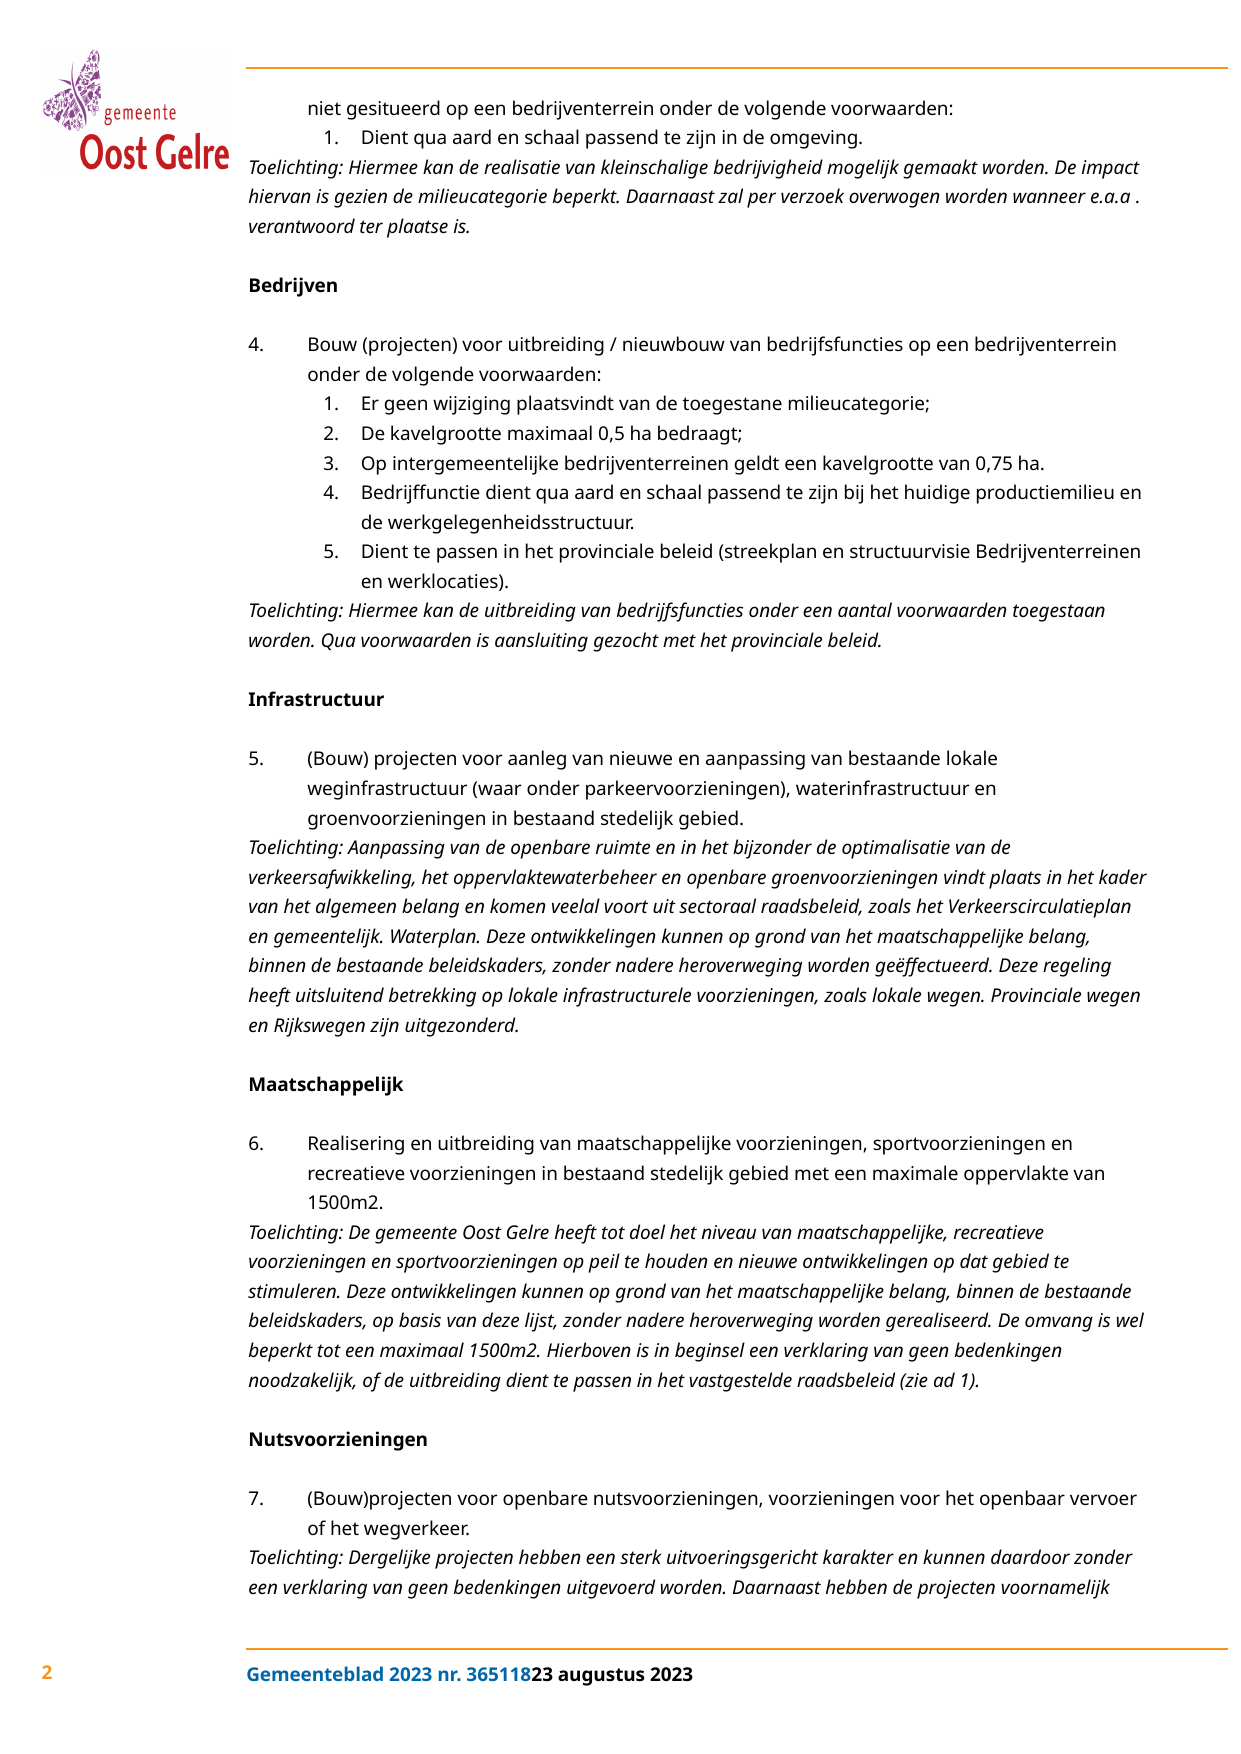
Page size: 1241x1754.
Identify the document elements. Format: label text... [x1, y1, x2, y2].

list (Bouw) projecten voor aanleg van nieuwe en aanpassing van bestaande lokale weginfrastructuur (waar onder parkeervoorzieningen), waterinfrastructuur en groenvoorzieningen in bestaand stedelijk gebied. [248, 746, 1152, 831]
list Dient qua aard en schaal passend te zijn in de omgeving. [323, 124, 1152, 150]
list Er geen wijziging plaatsvindt van de toegestane milieucategorie; [323, 391, 1152, 416]
list De kavelgrootte maximaal 0,5 ha bedraagt; [323, 420, 1152, 446]
list (Bouw)projecten voor openbare nutsvoorzieningen, voorzieningen voor het openbaar vervoer of het wegverkeer. [248, 1485, 1152, 1541]
text Nutsvoorzieningen [248, 1426, 1152, 1452]
text Bedrijven [248, 272, 1152, 298]
text Toelichting: De gemeente Oost Gelre heeft tot doel het niveau van maatschappelijke, recreatieve voorzieningen en sportvoorzieningen op peil te houden en nieuwe ontwikkelingen op dat gebied te stimuleren. Deze ontwikkelingen kunnen op grond van het maatschappelijke belang, binnen de bestaande beleidskaders, op basis van deze lijst, zonder nadere heroverweging worden gerealiseerd. De omvang is wel beperkt tot een maximaal 1500m2. Hierboven is in beginsel een verklaring van geen bedenkingen noodzakelijk, of de uitbreiding dient te passen in het vastgestelde raadsbeleid (zie ad 1). [248, 1219, 1152, 1393]
list Realisering en uitbreiding van maatschappelijke voorzieningen, sportvoorzieningen en recreatieve voorzieningen in bestaand stedelijk gebied met een maximale oppervlakte van 1500m2. [248, 1130, 1152, 1215]
list Op intergemeentelijke bedrijventerreinen geldt een kavelgrootte van 0,75 ha. [323, 450, 1152, 476]
text Toelichting: Dergelijke projecten hebben een sterk uitvoeringsgericht karakter en kunnen daardoor zonder een verklaring van geen bedenkingen uitgevoerd worden. Daarnaast hebben de projecten voornamelijk [248, 1544, 1152, 1600]
text Infrastructuur [248, 686, 1152, 712]
list niet gesitueerd op een bedrijventerrein onder de volgende voorwaarden: [248, 95, 1152, 121]
list Bedrijffunctie dient qua aard en schaal passend te zijn bij het huidige productiemilieu en de werkgelegenheidsstructuur. [323, 479, 1152, 535]
text Toelichting: Hiermee kan de uitbreiding van bedrijfsfuncties onder een aantal voorwaarden toegestaan worden. Qua voorwaarden is aansluiting gezocht met het provinciale beleid. [248, 598, 1152, 653]
text Maatschappelijk [248, 1071, 1152, 1097]
text Toelichting: Hiermee kan de realisatie van kleinschalige bedrijvigheid mogelijk gemaakt worden. De impact hiervan is gezien de milieucategorie beperkt. Daarnaast zal per verzoek overwogen worden wanneer e.a.a . verantwoord ter plaatse is. [248, 154, 1152, 239]
list Dient te passen in het provinciale beleid (streekplan en structuurvisie Bedrijventerreinen en werklocaties). [323, 538, 1152, 594]
picture [41, 47, 231, 172]
text Toelichting: Aanpassing van de openbare ruimte en in het bijzonder de optimalisatie van de verkeersafwikkeling, het oppervlaktewaterbeheer en openbare groenvoorzieningen vindt plaats in het kader van het algemeen belang en komen veelal voort uit sectoraal raadsbeleid, zoals het Verkeerscirculatieplan en gemeentelijk. Waterplan. Deze ontwikkelingen kunnen op grond van het maatschappelijke belang, binnen de bestaande beleidskaders, zonder nadere heroverweging worden geëffectueerd. Deze regeling heeft uitsluitend betrekking op lokale infrastructurele voorzieningen, zoals lokale wegen. Provinciale wegen en Rijkswegen zijn uitgezonderd. [248, 834, 1152, 1038]
list Bouw (projecten) voor uitbreiding / nieuwbouw van bedrijfsfuncties op een bedrijventerrein onder de volgende voorwaarden: [248, 331, 1152, 387]
